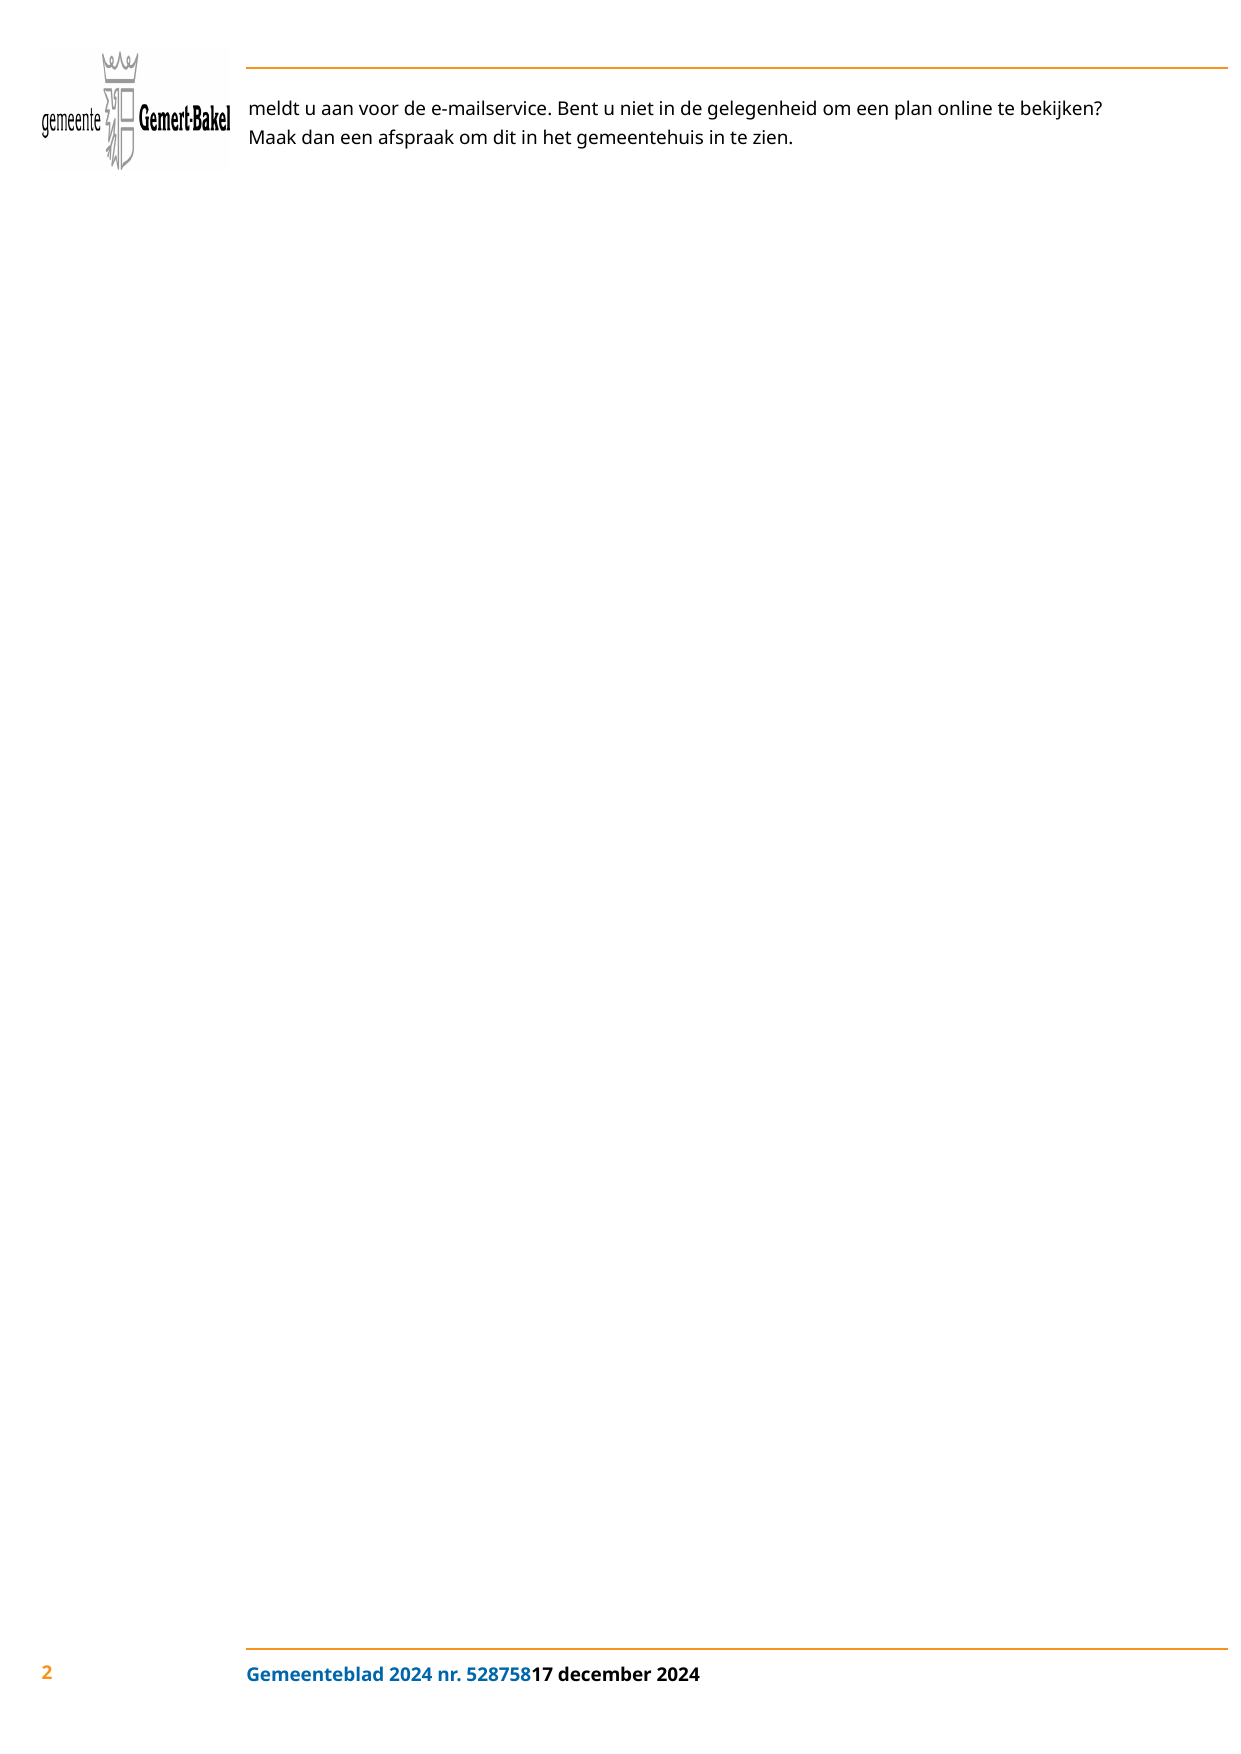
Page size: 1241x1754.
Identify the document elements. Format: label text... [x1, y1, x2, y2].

text meldt u aan voor de e-mailservice. Bent u niet in de gelegenheid om een plan online te bekijken? Maak dan een afspraak om dit in het gemeentehuis in te zien. [248, 95, 1152, 150]
picture [41, 47, 231, 172]
